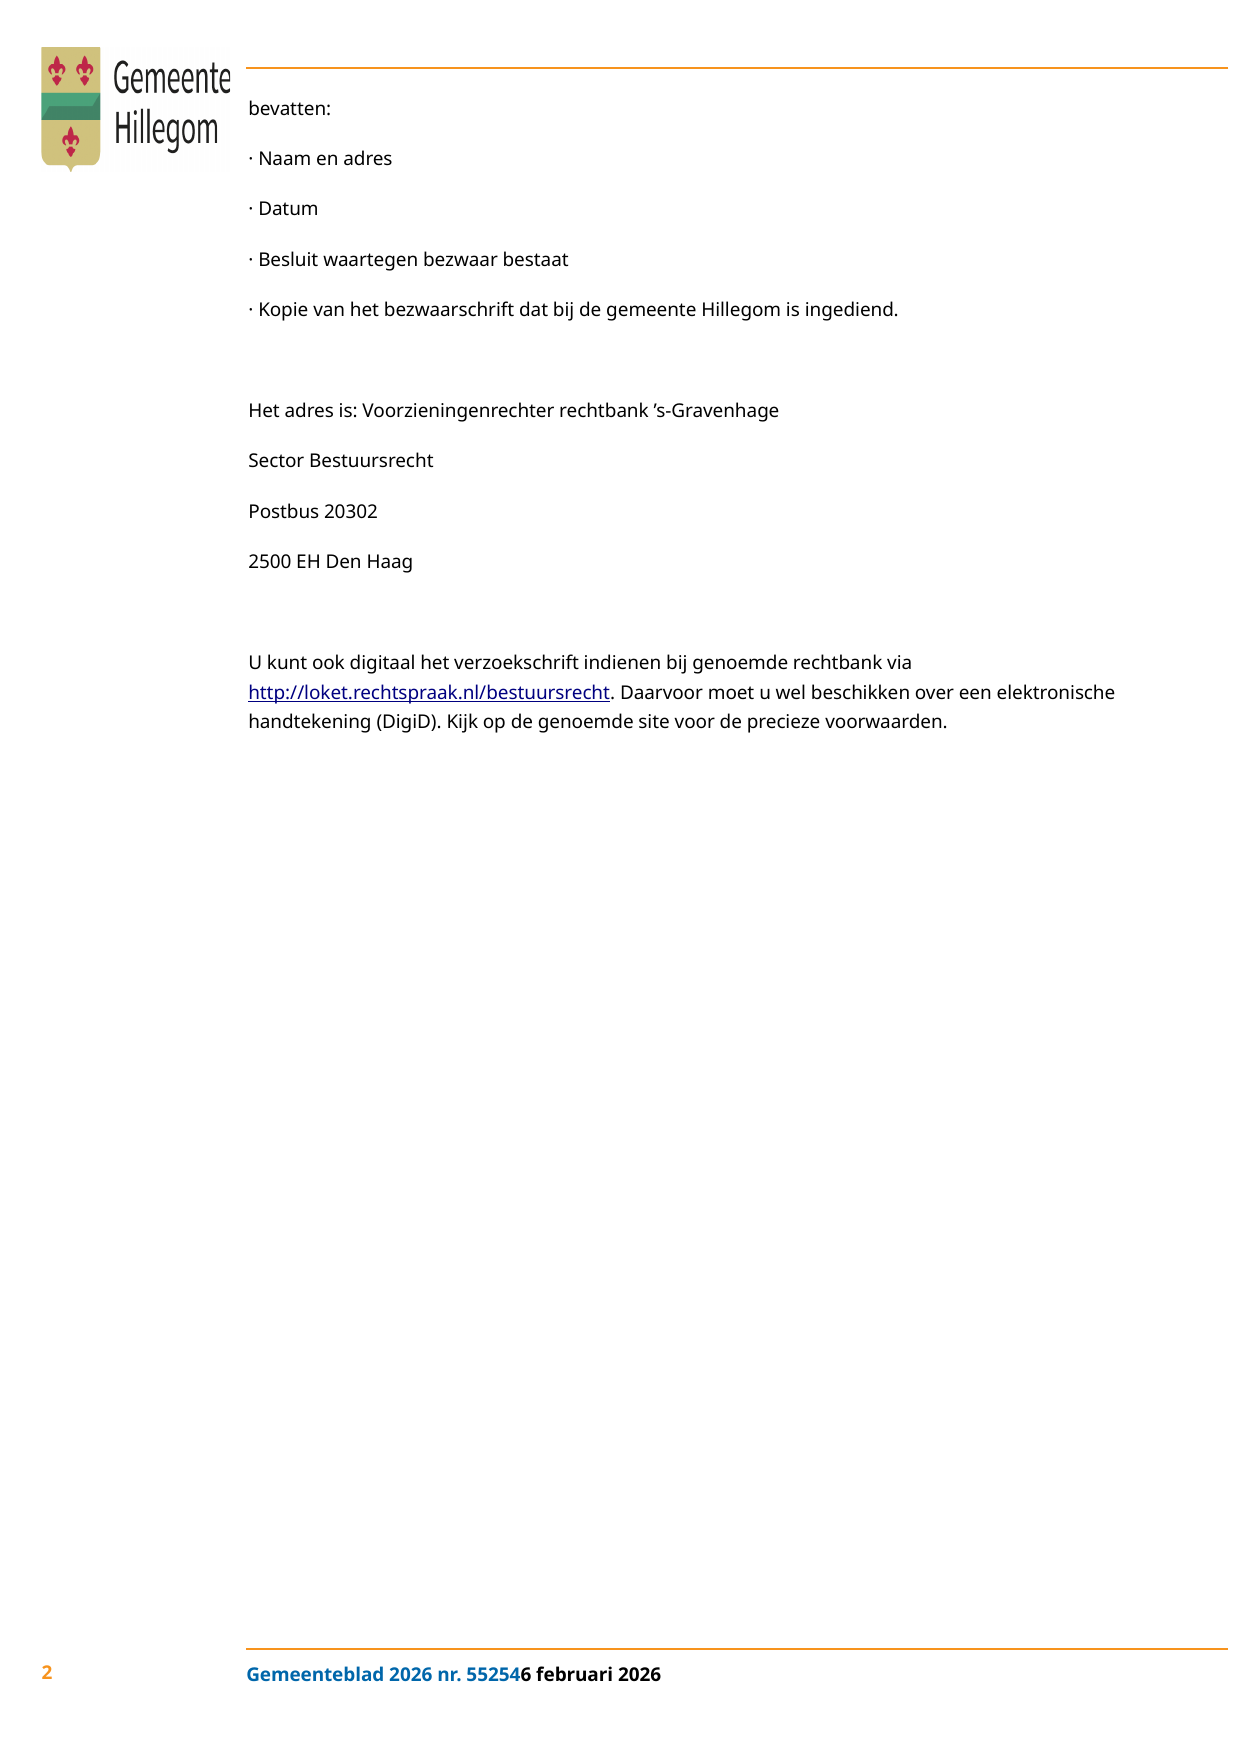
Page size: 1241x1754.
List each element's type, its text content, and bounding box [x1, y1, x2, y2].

text U kunt ook digitaal het verzoekschrift indienen bij genoemde rechtbank via http://loket.rechtspraak.nl/bestuursrecht. Daarvoor moet u wel beschikken over een elektronische handtekening (DigiD). Kijk op de genoemde site voor de precieze voorwaarden. [248, 649, 1152, 734]
text 2500 EH Den Haag [248, 548, 1152, 574]
text Postbus 20302 [248, 498, 1152, 524]
text Het adres is: Voorzieningenrechter rechtbank ’s-Gravenhage [248, 397, 1152, 423]
text Sector Bestuursrecht [248, 448, 1152, 473]
text · Kopie van het bezwaarschrift dat bij de gemeente Hillegom is ingediend. [248, 296, 1152, 322]
text · Datum [248, 196, 1152, 221]
picture [41, 47, 231, 172]
text bevatten: [248, 95, 1152, 121]
text · Naam en adres [248, 145, 1152, 171]
text · Besluit waartegen bezwaar bestaat [248, 246, 1152, 272]
